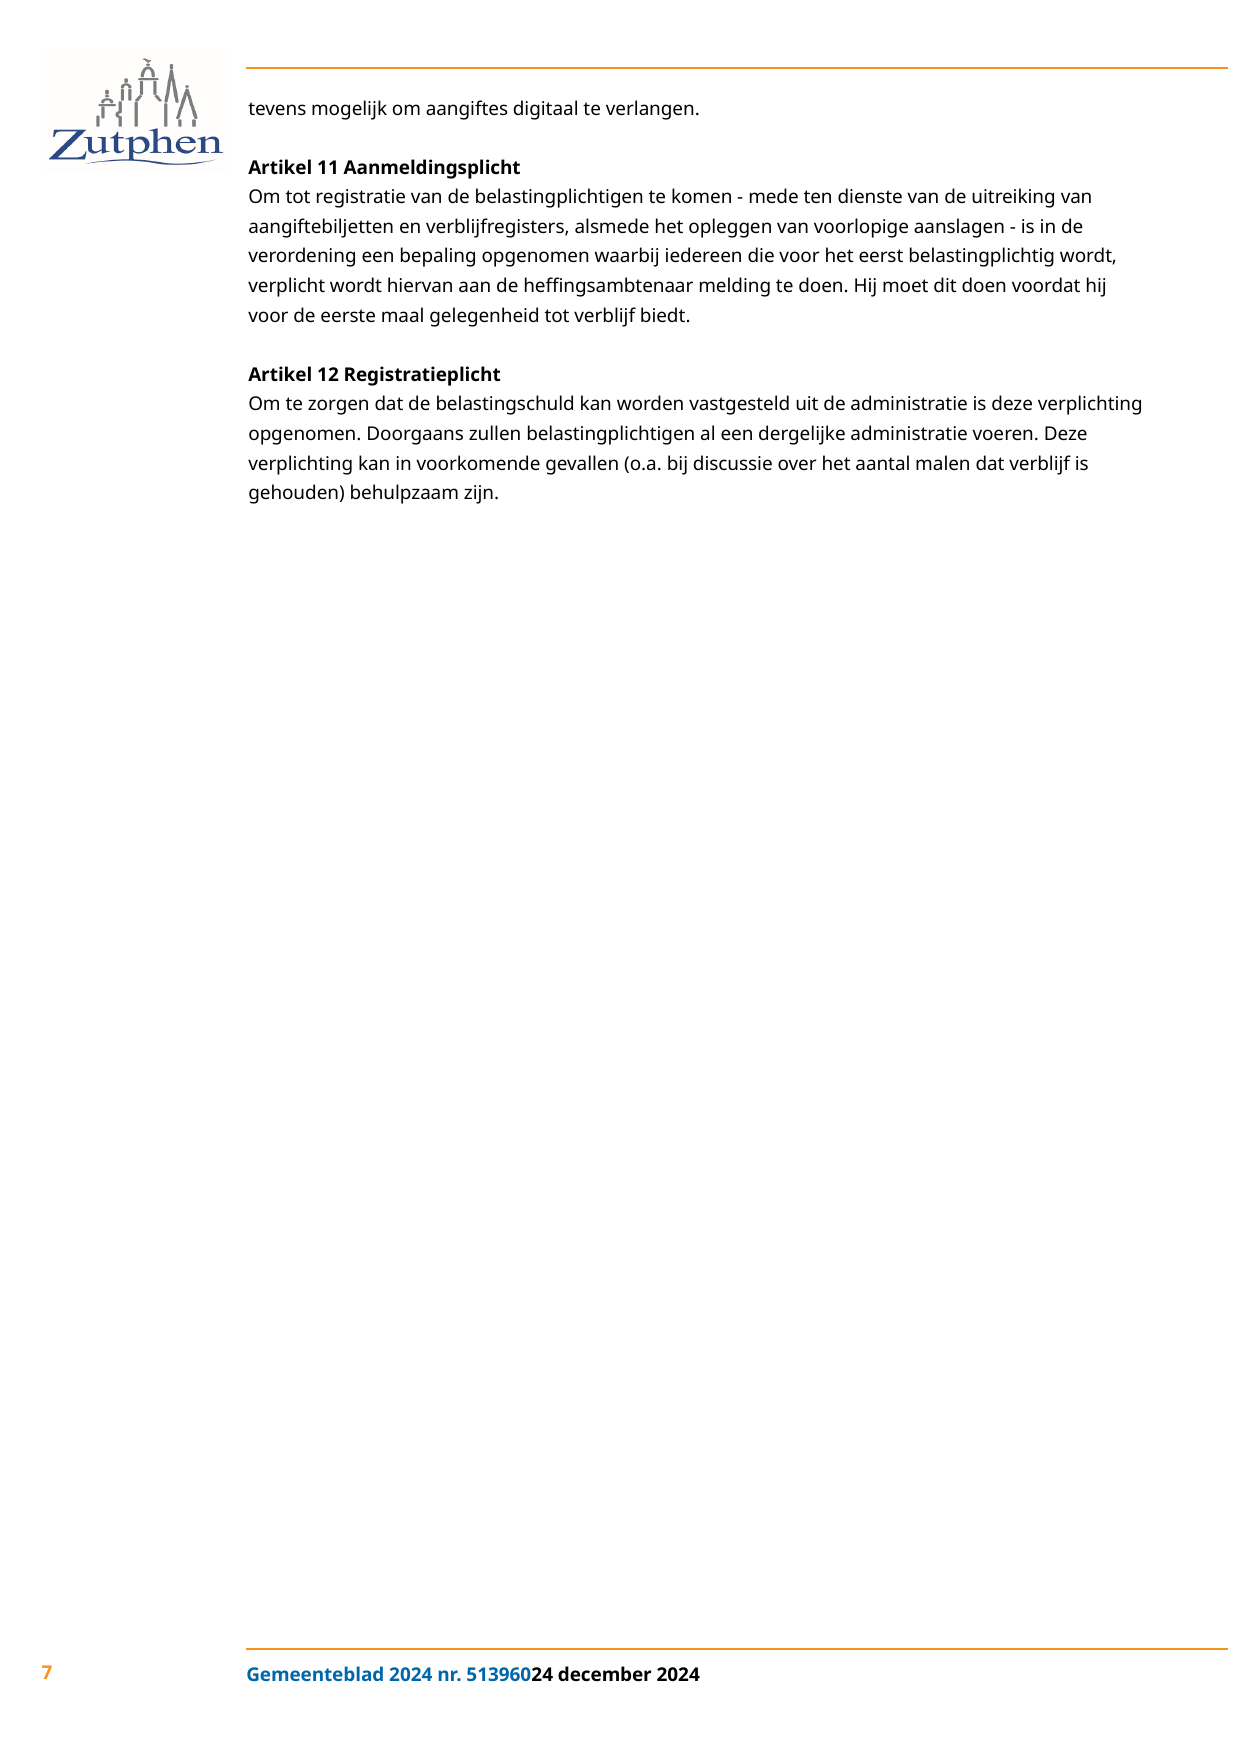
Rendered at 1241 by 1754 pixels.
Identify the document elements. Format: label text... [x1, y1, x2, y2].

text Om tot registratie van de belastingplichtigen te komen - mede ten dienste van de uitreiking van aangiftebiljetten en verblijfregisters, alsmede het opleggen van voorlopige aanslagen - is in de verordening een bepaling opgenomen waarbij iedereen die voor het eerst belastingplichtig wordt, verplicht wordt hiervan aan de heffingsambtenaar melding te doen. Hij moet dit doen voordat hij voor de eerste maal gelegenheid tot verblijf biedt. [248, 183, 1152, 328]
text Artikel 12 Registratieplicht [248, 361, 1152, 387]
text Om te zorgen dat de belastingschuld kan worden vastgesteld uit de administratie is deze verplichting opgenomen. Doorgaans zullen belastingplichtigen al een dergelijke administratie voeren. Deze verplichting kan in voorkomende gevallen (o.a. bij discussie over het aantal malen dat verblijf is gehouden) behulpzaam zijn. [248, 391, 1152, 505]
picture [41, 47, 231, 172]
text Artikel 11 Aanmeldingsplicht [248, 154, 1152, 180]
text tevens mogelijk om aangiftes digitaal te verlangen. [248, 95, 1152, 121]
